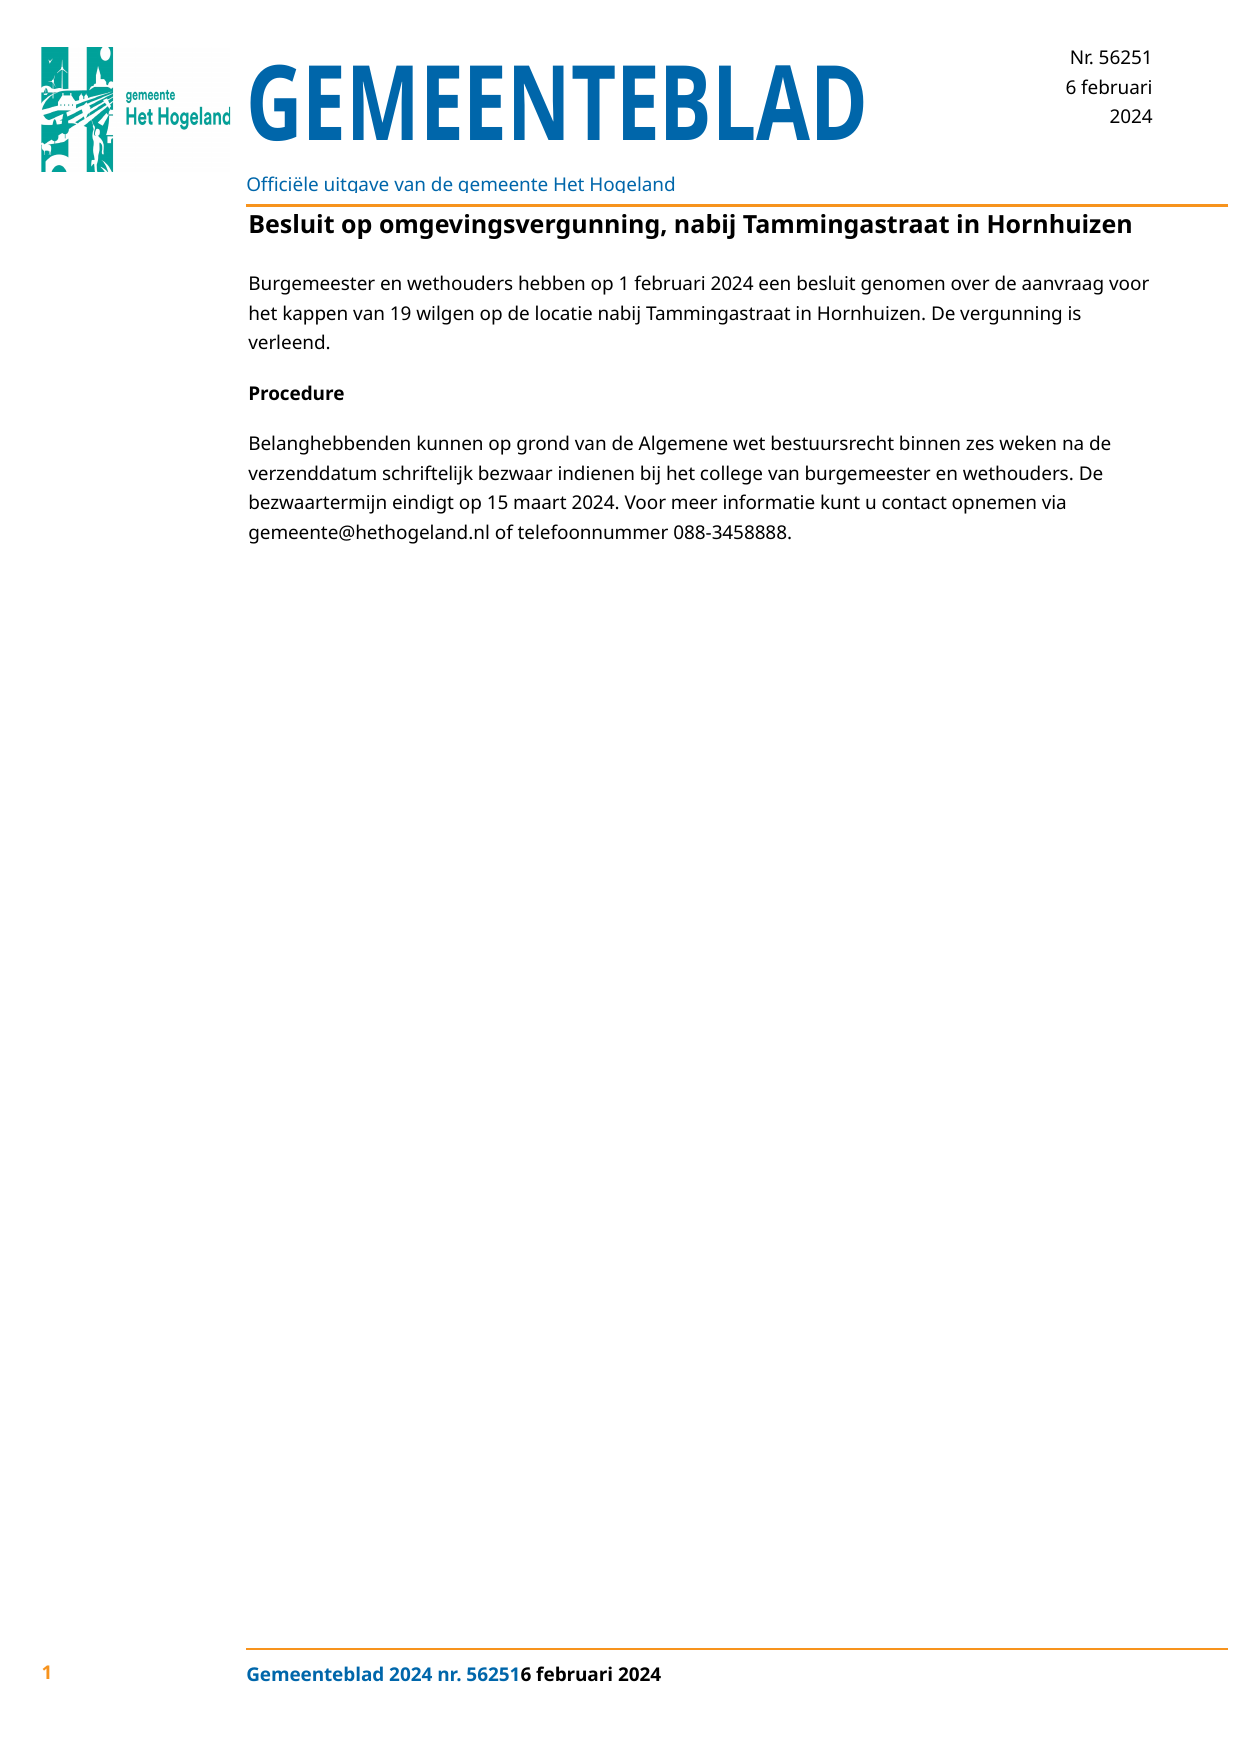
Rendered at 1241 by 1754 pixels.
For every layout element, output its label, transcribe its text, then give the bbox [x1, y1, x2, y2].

text Besluit op omgevingsvergunning, nabij Tammingastraat in Hornhuizen [248, 207, 1152, 241]
text Burgemeester en wethouders hebben op 1 februari 2024 een besluit genomen over de aanvraag voor het kappen van 19 wilgen op de locatie nabij Tammingastraat in Hornhuizen. De vergunning is verleend. [248, 270, 1152, 355]
text Procedure [248, 380, 1152, 406]
text Belanghebbenden kunnen op grond van de Algemene wet bestuursrecht binnen zes weken na de verzenddatum schriftelijk bezwaar indienen bij het college van burgemeester en wethouders. De bezwaartermijn eindigt op 15 maart 2024. Voor meer informatie kunt u contact opnemen via gemeente@hethogeland.nl of telefoonnummer 088-3458888. [248, 430, 1152, 545]
picture [41, 47, 231, 172]
